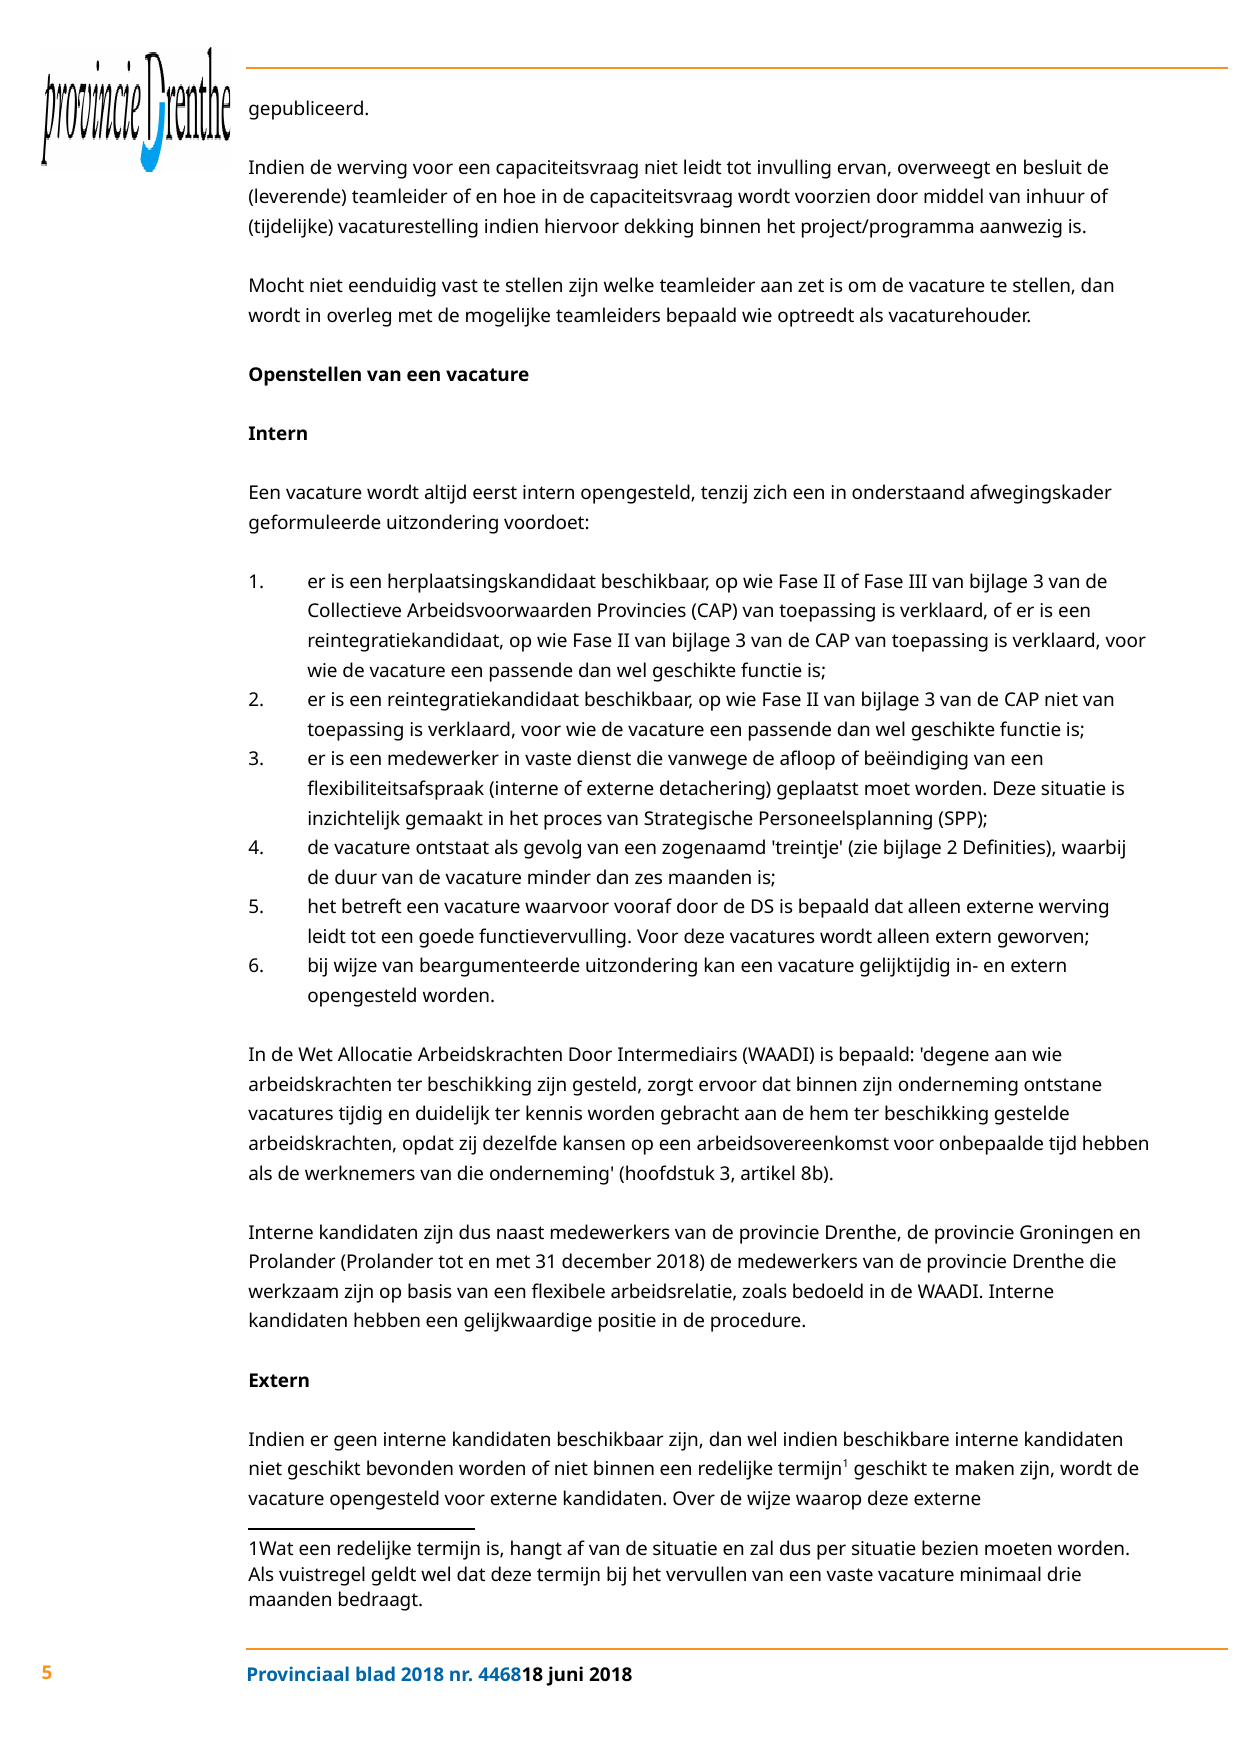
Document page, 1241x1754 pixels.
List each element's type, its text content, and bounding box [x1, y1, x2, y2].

text Extern [248, 1367, 1152, 1393]
list er is een medewerker in vaste dienst die vanwege de afloop of beëindiging van een flexibiliteitsafspraak (interne of externe detachering) geplaatst moet worden. Deze situatie is inzichtelijk gemaakt in het proces van Strategische Personeelsplanning (SPP); [248, 746, 1152, 831]
text Een vacature wordt altijd eerst intern opengesteld, tenzij zich een in onderstaand afwegingskader geformuleerde uitzondering voordoet: [248, 479, 1152, 535]
text gepubliceerd. [248, 95, 1152, 121]
list bij wijze van beargumenteerde uitzondering kan een vacature gelijktijdig in- en extern opengesteld worden. [248, 953, 1152, 1008]
text In de Wet Allocatie Arbeidskrachten Door Intermediairs (WAADI) is bepaald: 'degene aan wie arbeidskrachten ter beschikking zijn gesteld, zorgt ervoor dat binnen zijn onderneming ontstane vacatures tijdig en duidelijk ter kennis worden gebracht aan de hem ter beschikking gestelde arbeidskrachten, opdat zij dezelfde kansen op een arbeidsovereenkomst voor onbepaalde tijd hebben als de werknemers van die onderneming' (hoofdstuk 3, artikel 8b). [248, 1041, 1152, 1186]
text Mocht niet eenduidig vast te stellen zijn welke teamleider aan zet is om de vacature te stellen, dan wordt in overleg met de mogelijke teamleiders bepaald wie optreedt als vacaturehouder. [248, 272, 1152, 328]
list het betreft een vacature waarvoor vooraf door de DS is bepaald dat alleen externe werving leidt tot een goede functievervulling. Voor deze vacatures wordt alleen extern geworven; [248, 893, 1152, 949]
text Indien er geen interne kandidaten beschikbaar zijn, dan wel indien beschikbare interne kandidaten niet geschikt bevonden worden of niet binnen een redelijke termijn geschikt te maken zijn, wordt de vacature opengesteld voor externe kandidaten. Over de wijze waarop deze externe [248, 1426, 1152, 1511]
list de vacature ontstaat als gevolg van een zogenaamd 'treintje' (zie bijlage 2 Definities), waarbij de duur van de vacature minder dan zes maanden is; [248, 834, 1152, 890]
text Interne kandidaten zijn dus naast medewerkers van de provincie Drenthe, de provincie Groningen en Prolander (Prolander tot en met 31 december 2018) de medewerkers van de provincie Drenthe die werkzaam zijn op basis van een flexibele arbeidsrelatie, zoals bedoeld in de WAADI. Interne kandidaten hebben een gelijkwaardige positie in de procedure. [248, 1219, 1152, 1333]
text Indien de werving voor een capaciteitsvraag niet leidt tot invulling ervan, overweegt en besluit de (leverende) teamleider of en hoe in de capaciteitsvraag wordt voorzien door middel van inhuur of (tijdelijke) vacaturestelling indien hiervoor dekking binnen het project/programma aanwezig is. [248, 154, 1152, 239]
text Intern [248, 420, 1152, 446]
list er is een herplaatsingskandidaat beschikbaar, op wie Fase II of Fase III van bijlage 3 van de Collectieve Arbeidsvoorwaarden Provincies (CAP) van toepassing is verklaard, of er is een reintegratiekandidaat, op wie Fase II van bijlage 3 van de CAP van toepassing is verklaard, voor wie de vacature een passende dan wel geschikte functie is; [248, 568, 1152, 683]
text Openstellen van een vacature [248, 361, 1152, 387]
text Wat een redelijke termijn is, hangt af van de situatie en zal dus per situatie bezien moeten worden. Als vuistregel geldt wel dat deze termijn bij het vervullen van een vaste vacature minimaal drie maanden bedraagt. [248, 1535, 1152, 1612]
list er is een reintegratiekandidaat beschikbaar, op wie Fase II van bijlage 3 van de CAP niet van toepassing is verklaard, voor wie de vacature een passende dan wel geschikte functie is; [248, 686, 1152, 742]
picture [41, 47, 231, 172]
